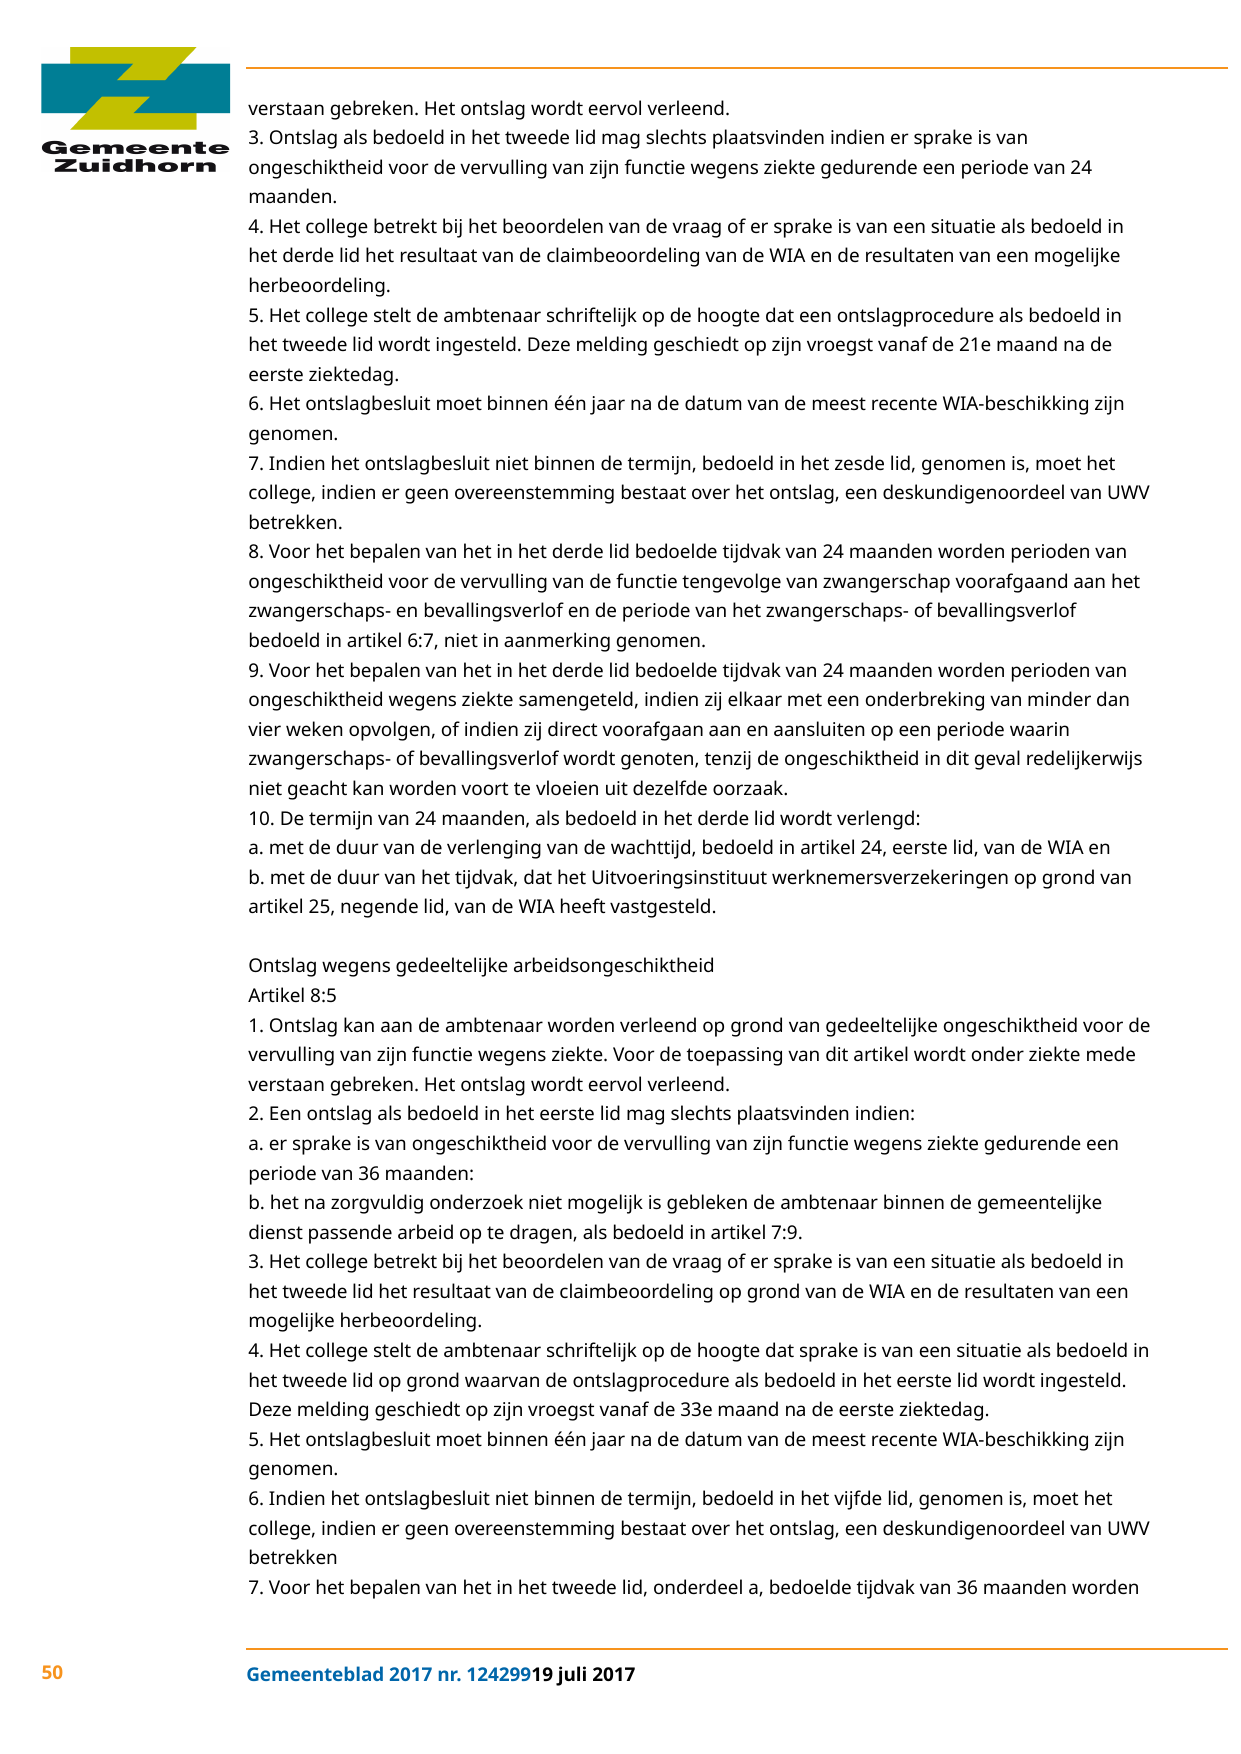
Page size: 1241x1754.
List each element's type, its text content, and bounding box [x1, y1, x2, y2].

text 7. Voor het bepalen van het in het tweede lid, onderdeel a, bedoelde tijdvak van 36 maanden worden [248, 1574, 1152, 1600]
text 7. Indien het ontslagbesluit niet binnen de termijn, bedoeld in het zesde lid, genomen is, moet het college, indien er geen overeenstemming bestaat over het ontslag, een deskundigenoordeel van UWV betrekken. [248, 450, 1152, 535]
text 6. Het ontslagbesluit moet binnen één jaar na de datum van de meest recente WIA-beschikking zijn genomen. [248, 391, 1152, 446]
text b. het na zorgvuldig onderzoek niet mogelijk is gebleken de ambtenaar binnen de gemeentelijke dienst passende arbeid op te dragen, als bedoeld in artikel 7:9. [248, 1189, 1152, 1245]
text b. met de duur van het tijdvak, dat het Uitvoeringsinstituut werknemersverzekeringen op grond van artikel 25, negende lid, van de WIA heeft vastgesteld. [248, 864, 1152, 919]
text Ontslag wegens gedeeltelijke arbeidsongeschiktheid [248, 953, 1152, 978]
text verstaan gebreken. Het ontslag wordt eervol verleend. [248, 95, 1152, 121]
text a. er sprake is van ongeschiktheid voor de vervulling van zijn functie wegens ziekte gedurende een periode van 36 maanden: [248, 1130, 1152, 1186]
text 6. Indien het ontslagbesluit niet binnen de termijn, bedoeld in het vijfde lid, genomen is, moet het college, indien er geen overeenstemming bestaat over het ontslag, een deskundigenoordeel van UWV betrekken [248, 1485, 1152, 1570]
text 10. De termijn van 24 maanden, als bedoeld in het derde lid wordt verlengd: [248, 805, 1152, 831]
text 1. Ontslag kan aan de ambtenaar worden verleend op grond van gedeeltelijke ongeschiktheid voor de vervulling van zijn functie wegens ziekte. Voor de toepassing van dit artikel wordt onder ziekte mede verstaan gebreken. Het ontslag wordt eervol verleend. [248, 1012, 1152, 1097]
text 3. Ontslag als bedoeld in het tweede lid mag slechts plaatsvinden indien er sprake is van ongeschiktheid voor de vervulling van zijn functie wegens ziekte gedurende een periode van 24 maanden. [248, 124, 1152, 209]
text 9. Voor het bepalen van het in het derde lid bedoelde tijdvak van 24 maanden worden perioden van ongeschiktheid wegens ziekte samengeteld, indien zij elkaar met een onderbreking van minder dan vier weken opvolgen, of indien zij direct voorafgaan aan en aansluiten op een periode waarin zwangerschaps- of bevallingsverlof wordt genoten, tenzij de ongeschiktheid in dit geval redelijkerwijs niet geacht kan worden voort te vloeien uit dezelfde oorzaak. [248, 657, 1152, 801]
text 3. Het college betrekt bij het beoordelen van de vraag of er sprake is van een situatie als bedoeld in het tweede lid het resultaat van de claimbeoordeling op grond van de WIA en de resultaten van een mogelijke herbeoordeling. [248, 1248, 1152, 1333]
text 5. Het ontslagbesluit moet binnen één jaar na de datum van de meest recente WIA-beschikking zijn genomen. [248, 1426, 1152, 1481]
text 4. Het college betrekt bij het beoordelen van de vraag of er sprake is van een situatie als bedoeld in het derde lid het resultaat van de claimbeoordeling van de WIA en de resultaten van een mogelijke herbeoordeling. [248, 213, 1152, 298]
text 5. Het college stelt de ambtenaar schriftelijk op de hoogte dat een ontslagprocedure als bedoeld in het tweede lid wordt ingesteld. Deze melding geschiedt op zijn vroegst vanaf de 21e maand na de eerste ziektedag. [248, 302, 1152, 387]
text 2. Een ontslag als bedoeld in het eerste lid mag slechts plaatsvinden indien: [248, 1101, 1152, 1126]
text 8. Voor het bepalen van het in het derde lid bedoelde tijdvak van 24 maanden worden perioden van ongeschiktheid voor de vervulling van de functie tengevolge van zwangerschap voorafgaand aan het zwangerschaps- en bevallingsverlof en de periode van het zwangerschaps- of bevallingsverlof bedoeld in artikel 6:7, niet in aanmerking genomen. [248, 538, 1152, 653]
text Artikel 8:5 [248, 982, 1152, 1008]
text a. met de duur van de verlenging van de wachttijd, bedoeld in artikel 24, eerste lid, van de WIA en [248, 834, 1152, 860]
text 4. Het college stelt de ambtenaar schriftelijk op de hoogte dat sprake is van een situatie als bedoeld in het tweede lid op grond waarvan de ontslagprocedure als bedoeld in het eerste lid wordt ingesteld. Deze melding geschiedt op zijn vroegst vanaf de 33e maand na de eerste ziektedag. [248, 1337, 1152, 1422]
picture [41, 47, 231, 172]
